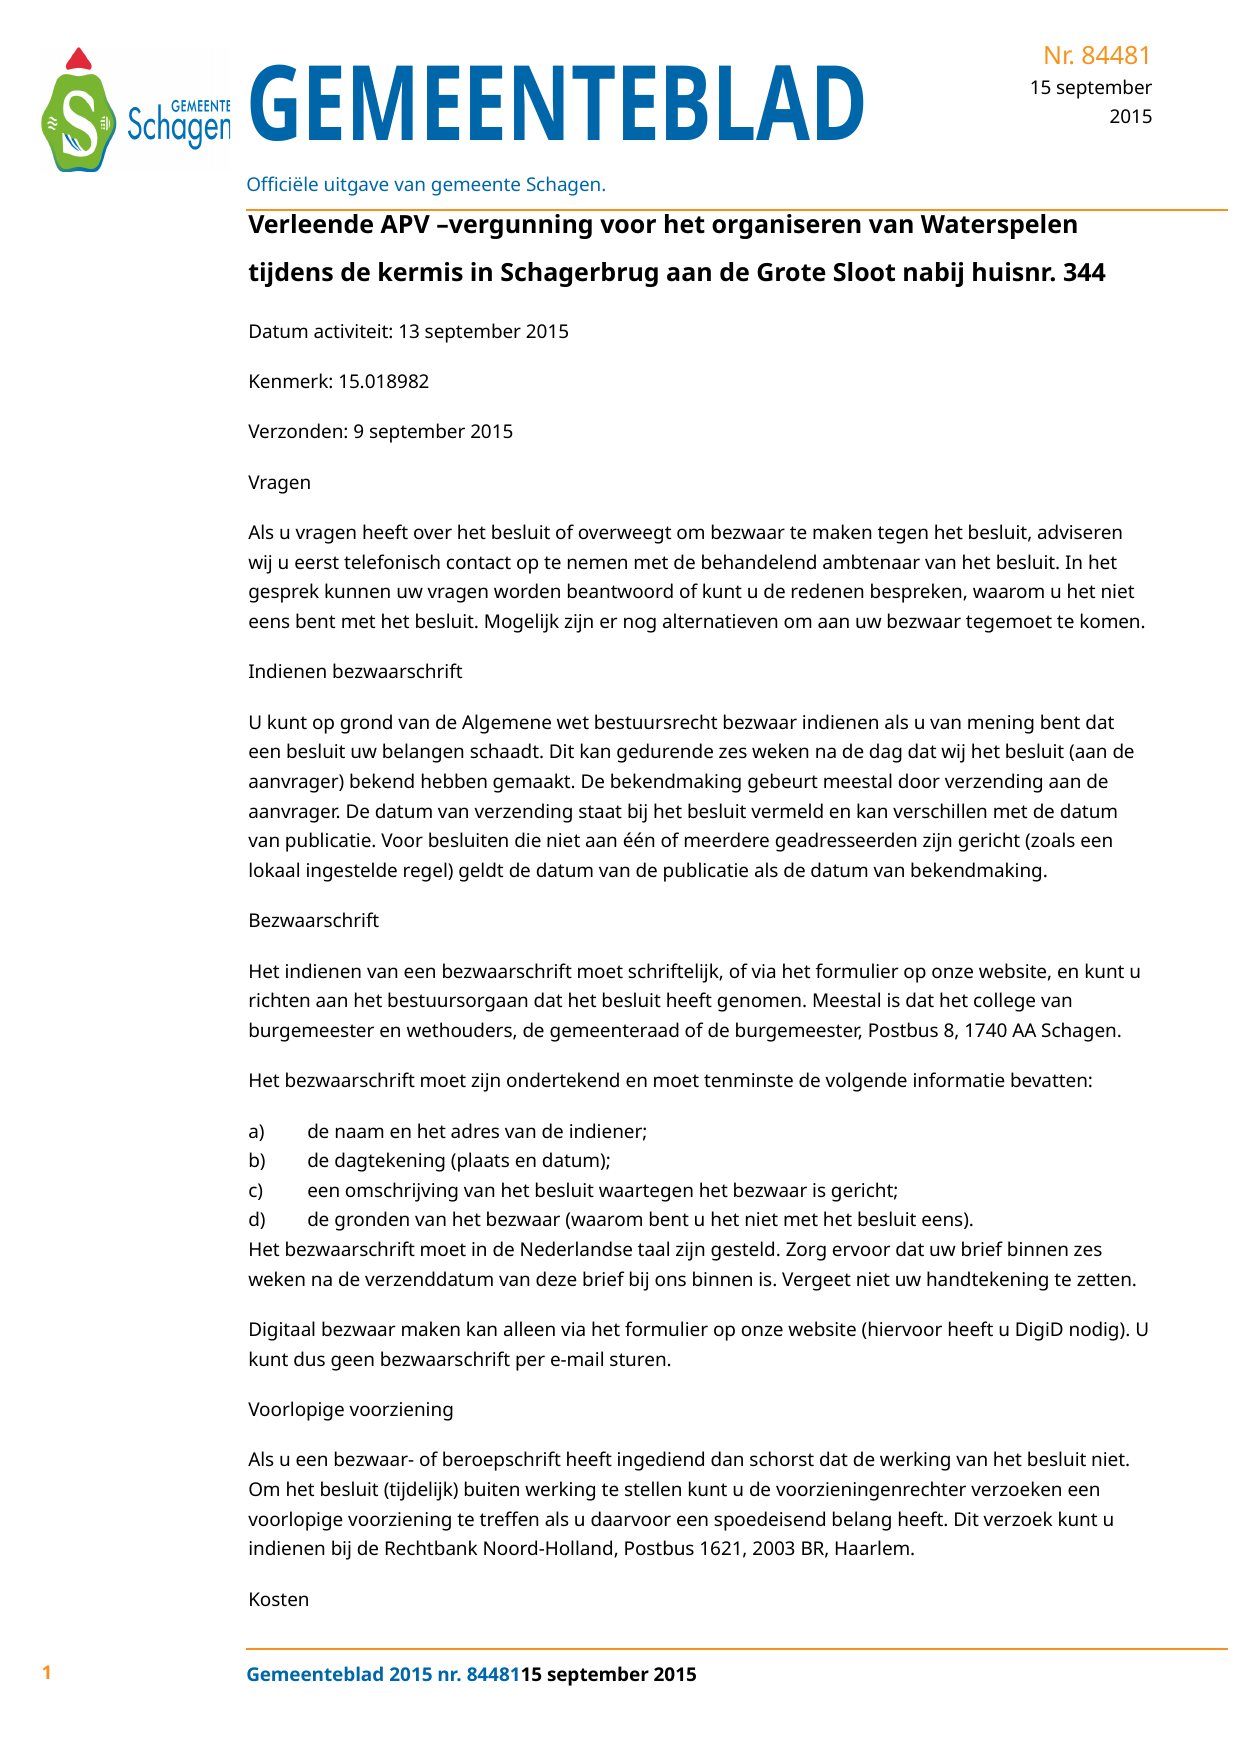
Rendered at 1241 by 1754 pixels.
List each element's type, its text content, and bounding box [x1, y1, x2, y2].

text Verzonden: 9 september 2015 [248, 419, 1152, 444]
text Het indienen van een bezwaarschrift moet schriftelijk, of via het formulier op onze website, en kunt u richten aan het bestuursorgaan dat het besluit heeft genomen. Meestal is dat het college van burgemeester en wethouders, de gemeenteraad of de burgemeester, Postbus 8, 1740 AA Schagen. [248, 958, 1152, 1043]
text Het bezwaarschrift moet in de Nederlandse taal zijn gesteld. Zorg ervoor dat uw brief binnen zes weken na de verzenddatum van deze brief bij ons binnen is. Vergeet niet uw handtekening te zetten. [248, 1236, 1152, 1292]
list de dagtekening (plaats en datum); [248, 1147, 1152, 1173]
picture [41, 47, 231, 172]
text Indienen bezwaarschrift [248, 659, 1152, 684]
text Vragen [248, 469, 1152, 495]
text Kenmerk: 15.018982 [248, 368, 1152, 394]
text Kosten [248, 1586, 1152, 1612]
text Digitaal bezwaar maken kan alleen via het formulier op onze website (hiervoor heeft u DigiD nodig). U kunt dus geen bezwaarschrift per e-mail sturen. [248, 1316, 1152, 1372]
list een omschrijving van het besluit waartegen het bezwaar is gericht; [248, 1177, 1152, 1203]
text U kunt op grond van de Algemene wet bestuursrecht bezwaar indienen als u van mening bent dat een besluit uw belangen schaadt. Dit kan gedurende zes weken na de dag dat wij het besluit (aan de aanvrager) bekend hebben gemaakt. De bekendmaking gebeurt meestal door verzending aan de aanvrager. De datum van verzending staat bij het besluit vermeld en kan verschillen met de datum van publicatie. Voor besluiten die niet aan één of meerdere geadresseerden zijn gericht (zoals een lokaal ingestelde regel) geldt de datum van de publicatie als de datum van bekendmaking. [248, 709, 1152, 883]
text Voorlopige voorziening [248, 1396, 1152, 1422]
text Datum activiteit: 13 september 2015 [248, 318, 1152, 344]
text Als u een bezwaar- of beroepschrift heeft ingediend dan schorst dat de werking van het besluit niet. Om het besluit (tijdelijk) buiten werking te stellen kunt u de voorzieningenrechter verzoeken een voorlopige voorziening te treffen als u daarvoor een spoedeisend belang heeft. Dit verzoek kunt u indienen bij de Rechtbank Noord-Holland, Postbus 1621, 2003 BR, Haarlem. [248, 1447, 1152, 1561]
text Verleende APV –vergunning voor het organiseren van Waterspelen tijdens de kermis in Schagerbrug aan de Grote Sloot nabij huisnr. 344 [248, 211, 1152, 288]
list de naam en het adres van de indiener; [248, 1118, 1152, 1144]
text Als u vragen heeft over het besluit of overweegt om bezwaar te maken tegen het besluit, adviseren wij u eerst telefonisch contact op te nemen met de behandelend ambtenaar van het besluit. In het gesprek kunnen uw vragen worden beantwoord of kunt u de redenen bespreken, waarom u het niet eens bent met het besluit. Mogelijk zijn er nog alternatieven om aan uw bezwaar tegemoet te komen. [248, 519, 1152, 634]
list de gronden van het bezwaar (waarom bent u het niet met het besluit eens). [248, 1207, 1152, 1232]
text Bezwaarschrift [248, 907, 1152, 933]
text Het bezwaarschrift moet zijn ondertekend en moet tenminste de volgende informatie bevatten: [248, 1067, 1152, 1093]
